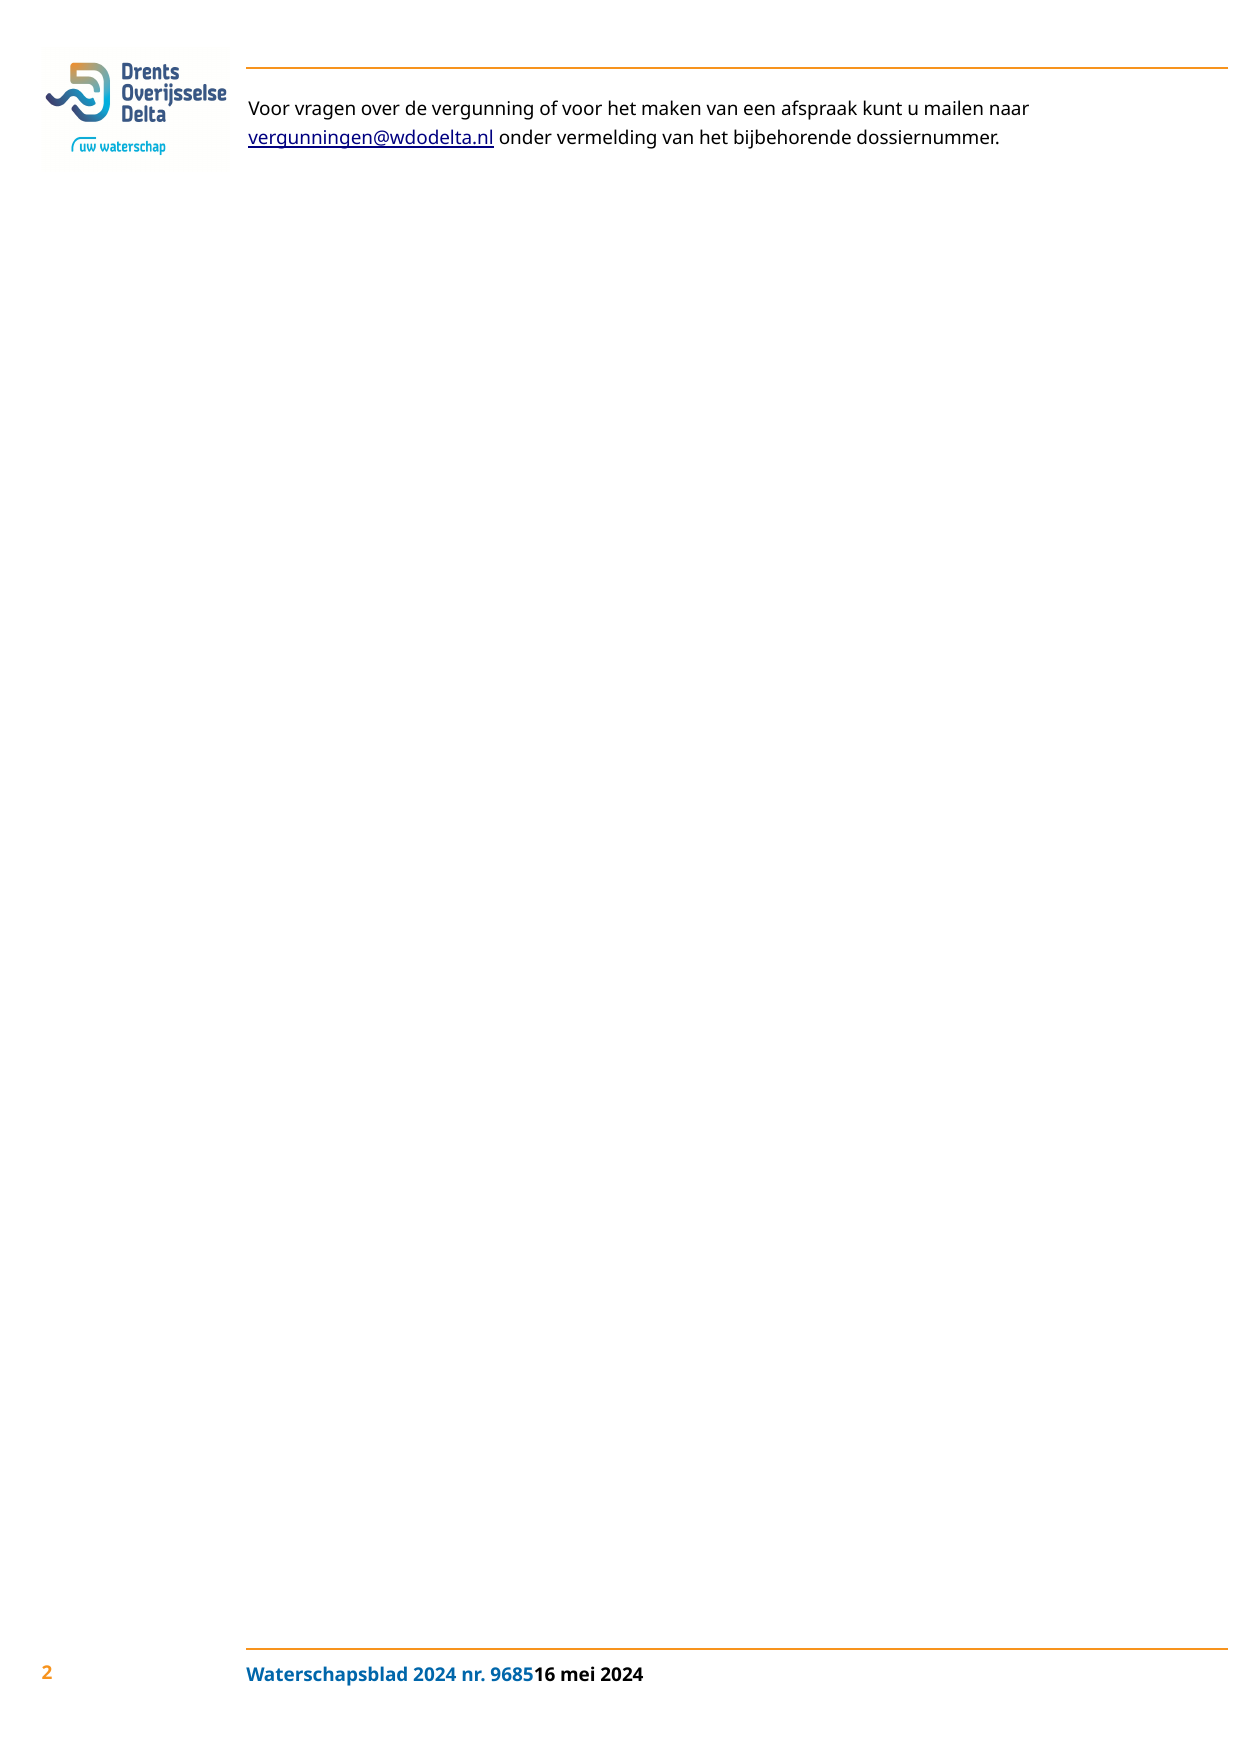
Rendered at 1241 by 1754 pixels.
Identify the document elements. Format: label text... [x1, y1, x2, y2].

picture [41, 47, 231, 172]
text Voor vragen over de vergunning of voor het maken van een afspraak kunt u mailen naar vergunningen@wdodelta.nl onder vermelding van het bijbehorende dossiernummer. [248, 95, 1152, 150]
